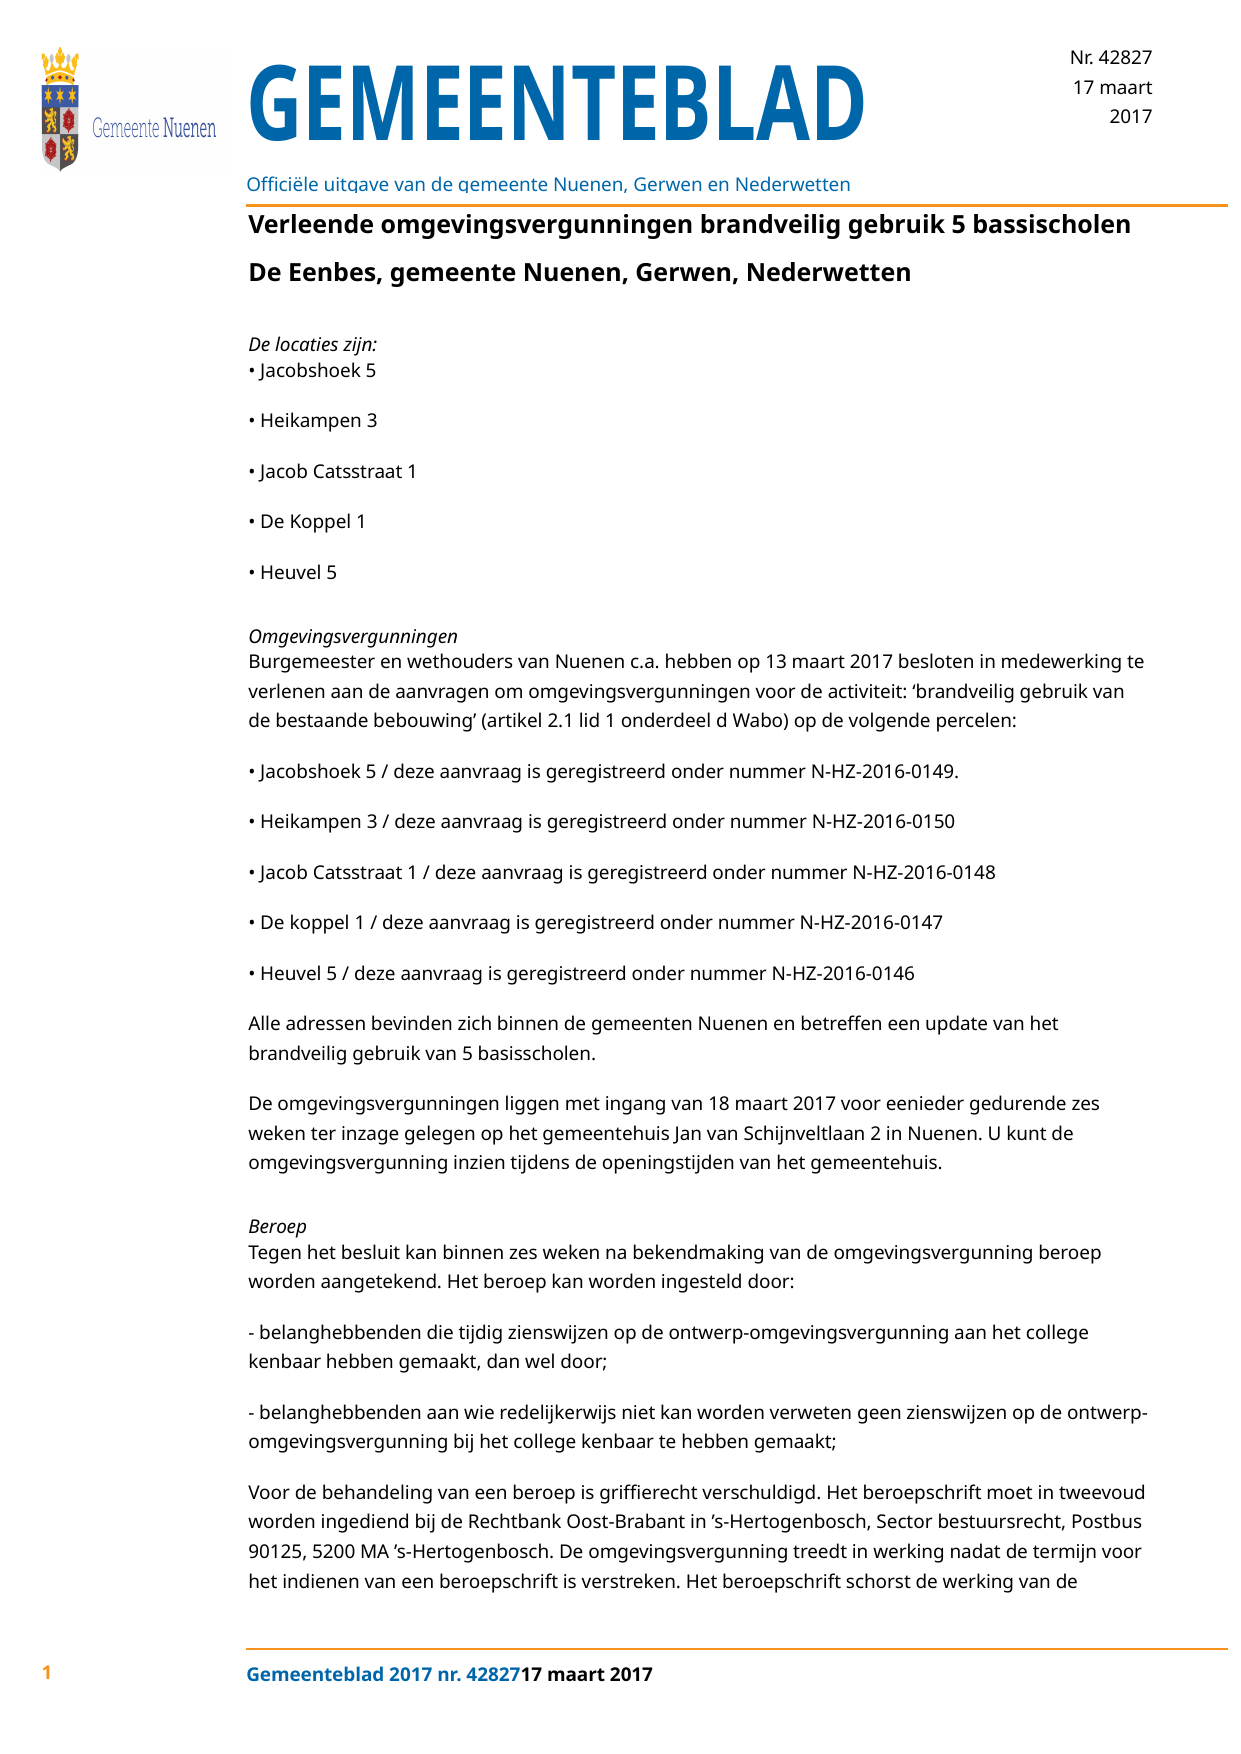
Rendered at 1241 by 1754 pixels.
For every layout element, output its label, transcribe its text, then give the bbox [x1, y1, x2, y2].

text • Heikampen 3 [248, 408, 1152, 433]
text De locaties zijn: [248, 331, 1152, 357]
picture [41, 47, 231, 172]
text • Jacob Catsstraat 1 / deze aanvraag is geregistreerd onder nummer N-HZ-2016-0148 [248, 859, 1152, 885]
text • De koppel 1 / deze aanvraag is geregistreerd onder nummer N-HZ-2016-0147 [248, 909, 1152, 935]
text • De Koppel 1 [248, 508, 1152, 534]
text Verleende omgevingsvergunningen brandveilig gebruik 5 bassischolen De Eenbes, gemeente Nuenen, Gerwen, Nederwetten [248, 207, 1152, 288]
text Alle adressen bevinden zich binnen de gemeenten Nuenen en betreffen een update van het brandveilig gebruik van 5 basisscholen. [248, 1010, 1152, 1066]
text • Jacobshoek 5 [248, 357, 1152, 383]
text Tegen het besluit kan binnen zes weken na bekendmaking van de omgevingsvergunning beroep worden aangetekend. Het beroep kan worden ingesteld door: [248, 1239, 1152, 1294]
text • Heuvel 5 [248, 559, 1152, 584]
text Burgemeester en wethouders van Nuenen c.a. hebben op 13 maart 2017 besloten in medewerking te verlenen aan de aanvragen om omgevingsvergunningen voor de activiteit: ‘brandveilig gebruik van de bestaande bebouwing’ (artikel 2.1 lid 1 onderdeel d Wabo) op de volgende percelen: [248, 648, 1152, 733]
text • Jacobshoek 5 / deze aanvraag is geregistreerd onder nummer N-HZ-2016-0149. [248, 758, 1152, 784]
text - belanghebbenden aan wie redelijkerwijs niet kan worden verweten geen zienswijzen op de ontwerp-omgevingsvergunning bij het college kenbaar te hebben gemaakt; [248, 1399, 1152, 1454]
text • Heuvel 5 / deze aanvraag is geregistreerd onder nummer N-HZ-2016-0146 [248, 960, 1152, 986]
text Omgevingsvergunningen [248, 623, 1152, 648]
text Voor de behandeling van een beroep is griffierecht verschuldigd. Het beroepschrift moet in tweevoud worden ingediend bij de Rechtbank Oost-Brabant in ’s-Hertogenbosch, Sector bestuursrecht, Postbus 90125, 5200 MA ’s-Hertogenbosch. De omgevingsvergunning treedt in werking nadat de termijn voor het indienen van een beroepschrift is verstreken. Het beroepschrift schorst de werking van de [248, 1479, 1152, 1593]
text De omgevingsvergunningen liggen met ingang van 18 maart 2017 voor eenieder gedurende zes weken ter inzage gelegen op het gemeentehuis Jan van Schijnveltlaan 2 in Nuenen. U kunt de omgevingsvergunning inzien tijdens de openingstijden van het gemeentehuis. [248, 1090, 1152, 1175]
text • Heikampen 3 / deze aanvraag is geregistreerd onder nummer N-HZ-2016-0150 [248, 808, 1152, 834]
text Beroep [248, 1213, 1152, 1239]
text • Jacob Catsstraat 1 [248, 458, 1152, 484]
text - belanghebbenden die tijdig zienswijzen op de ontwerp-omgevingsvergunning aan het college kenbaar hebben gemaakt, dan wel door; [248, 1319, 1152, 1374]
